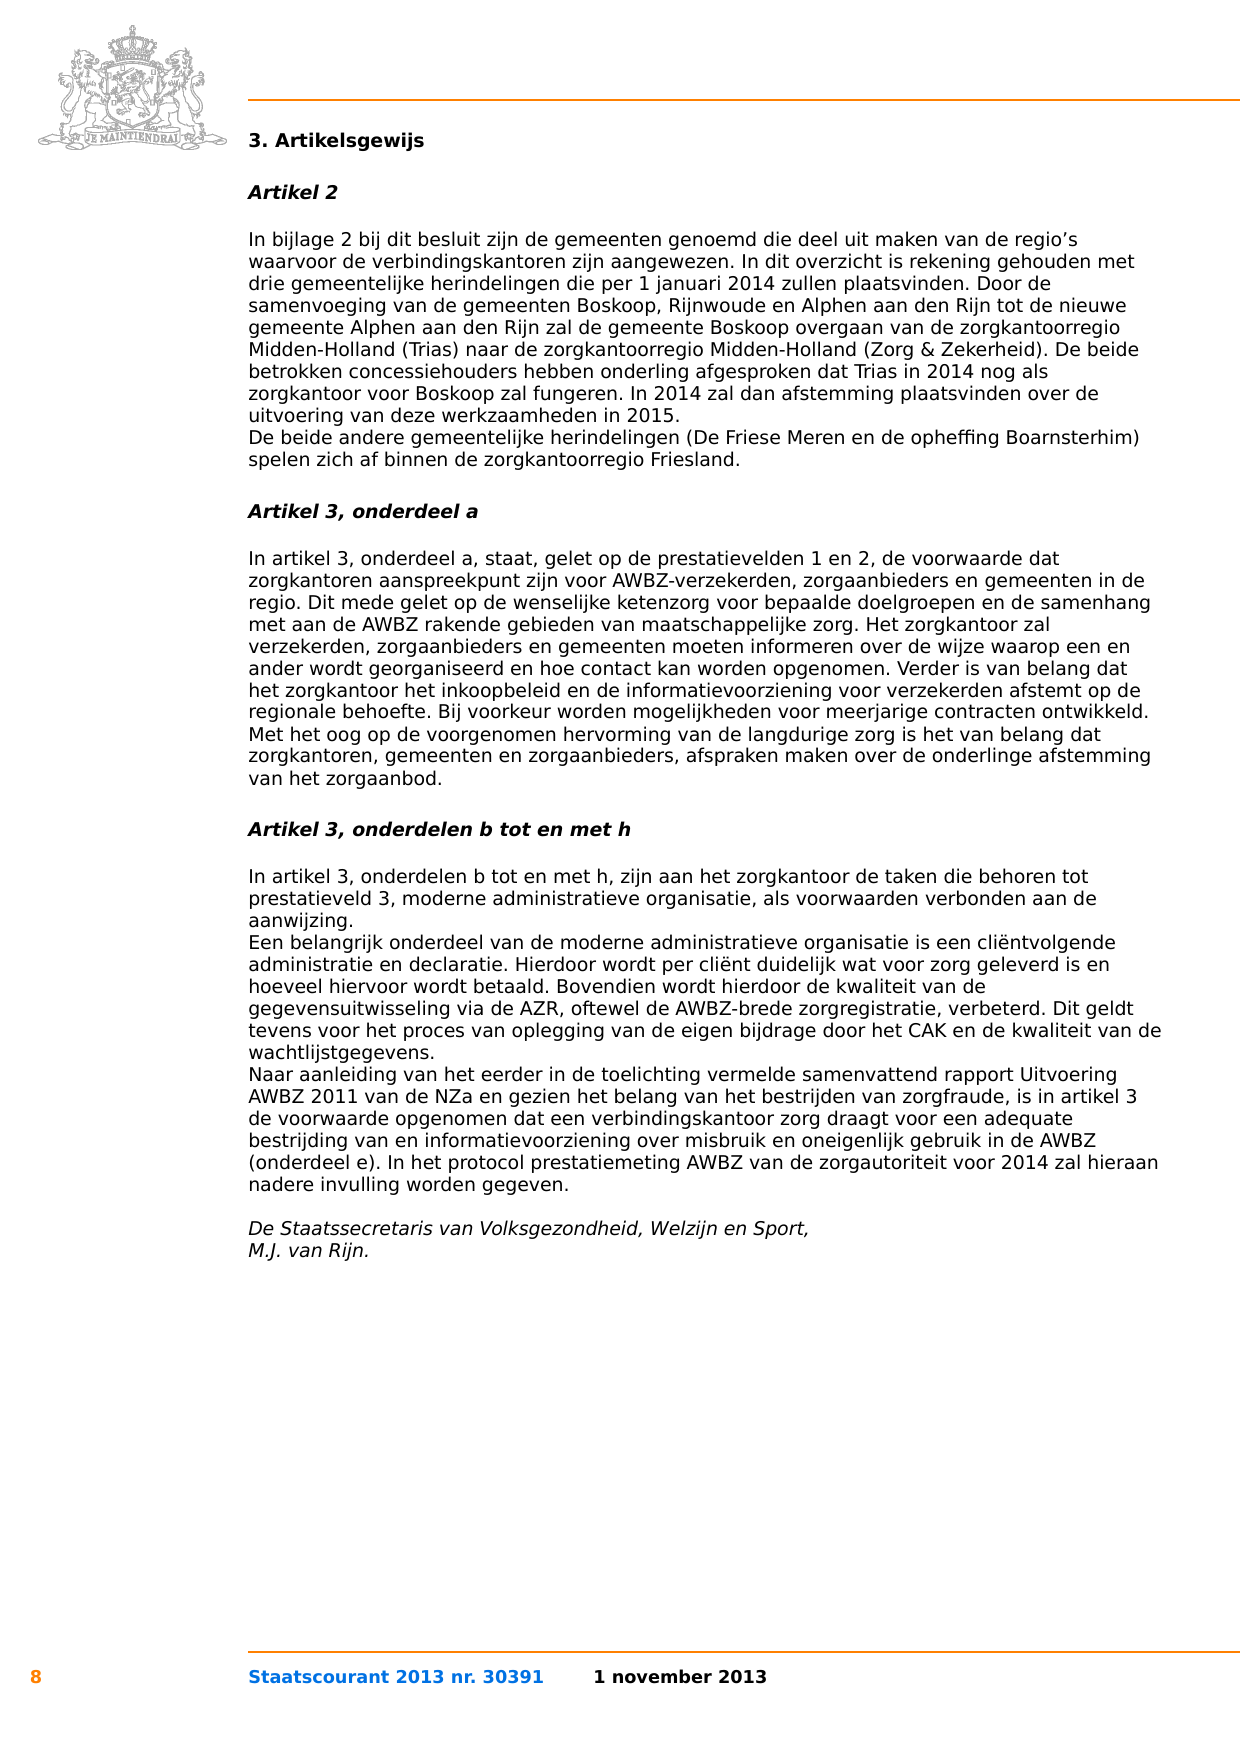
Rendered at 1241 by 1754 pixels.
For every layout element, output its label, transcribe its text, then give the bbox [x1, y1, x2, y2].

text Een belangrijk onderdeel van de moderne administratieve organisatie is een cliëntvolgende administratie en declaratie. Hierdoor wordt per cliënt duidelijk wat voor zorg geleverd is en hoeveel hiervoor wordt betaald. Bovendien wordt hierdoor de kwaliteit van de gegevensuitwisseling via de AZR, oftewel de AWBZ-brede zorgregistratie, verbeterd. Dit geldt tevens voor het proces van oplegging van de eigen bijdrage door het CAK en de kwaliteit van de wachtlijstgegevens. [248, 932, 1163, 1064]
text Naar aanleiding van het eerder in de toelichting vermelde samenvattend rapport Uitvoering AWBZ 2011 van de NZa en gezien het belang van het bestrijden van zorgfraude, is in artikel 3 de voorwaarde opgenomen dat een verbindingskantoor zorg draagt voor een adequate bestrijding van en informatievoorziening over misbruik en oneigenlijk gebruik in de AWBZ (onderdeel e). In het protocol prestatiemeting AWBZ van de zorgautoriteit voor 2014 zal hieraan nadere invulling worden gegeven. [248, 1064, 1163, 1196]
picture [38, 25, 227, 150]
text In bijlage 2 bij dit besluit zijn de gemeenten genoemd die deel uit maken van de regio’s waarvoor de verbindingskantoren zijn aangewezen. In dit overzicht is rekening gehouden met drie gemeentelijke herindelingen die per 1 januari 2014 zullen plaatsvinden. Door de samenvoeging van de gemeenten Boskoop, Rijnwoude en Alphen aan den Rijn tot de nieuwe gemeente Alphen aan den Rijn zal de gemeente Boskoop overgaan van de zorgkantoorregio Midden-Holland (Trias) naar de zorgkantoorregio Midden-Holland (Zorg & Zekerheid). De beide betrokken concessiehouders hebben onderling afgesproken dat Trias in 2014 nog als zorgkantoor voor Boskoop zal fungeren. In 2014 zal dan afstemming plaatsvinden over de uitvoering van deze werkzaamheden in 2015. [248, 229, 1163, 427]
text In artikel 3, onderdelen b tot en met h, zijn aan het zorgkantoor de taken die behoren tot prestatieveld 3, moderne administratieve organisatie, als voorwaarden verbonden aan de aanwijzing. [248, 866, 1163, 932]
text De beide andere gemeentelijke herindelingen (De Friese Meren en de opheffing Boarnsterhim) spelen zich af binnen de zorgkantoorregio Friesland. [248, 427, 1163, 471]
text In artikel 3, onderdeel a, staat, gelet op de prestatievelden 1 en 2, de voorwaarde dat zorgkantoren aanspreekpunt zijn voor AWBZ-verzekerden, zorgaanbieders en gemeenten in de regio. Dit mede gelet op de wenselijke ketenzorg voor bepaalde doelgroepen en de samenhang met aan de AWBZ rakende gebieden van maatschappelijke zorg. Het zorgkantoor zal verzekerden, zorgaanbieders en gemeenten moeten informeren over de wijze waarop een en ander wordt georganiseerd en hoe contact kan worden opgenomen. Verder is van belang dat het zorgkantoor het inkoopbeleid en de informatievoorziening voor verzekerden afstemt op de regionale behoefte. Bij voorkeur worden mogelijkheden voor meerjarige contracten ontwikkeld. Met het oog op de voorgenomen hervorming van de langdurige zorg is het van belang dat zorgkantoren, gemeenten en zorgaanbieders, afspraken maken over de onderlinge afstemming van het zorgaanbod. [248, 548, 1163, 789]
subtitle Artikel 2 [248, 182, 1163, 204]
subtitle Artikel 3, onderdeel a [248, 501, 1163, 523]
text De Staatssecretaris van Volksgezondheid, Welzijn en Sport, M.J. van Rijn. [248, 1218, 1163, 1262]
subtitle Artikel 3, onderdelen b tot en met h [248, 819, 1163, 841]
subtitle 3. Artikelsgewijs [248, 130, 1163, 152]
